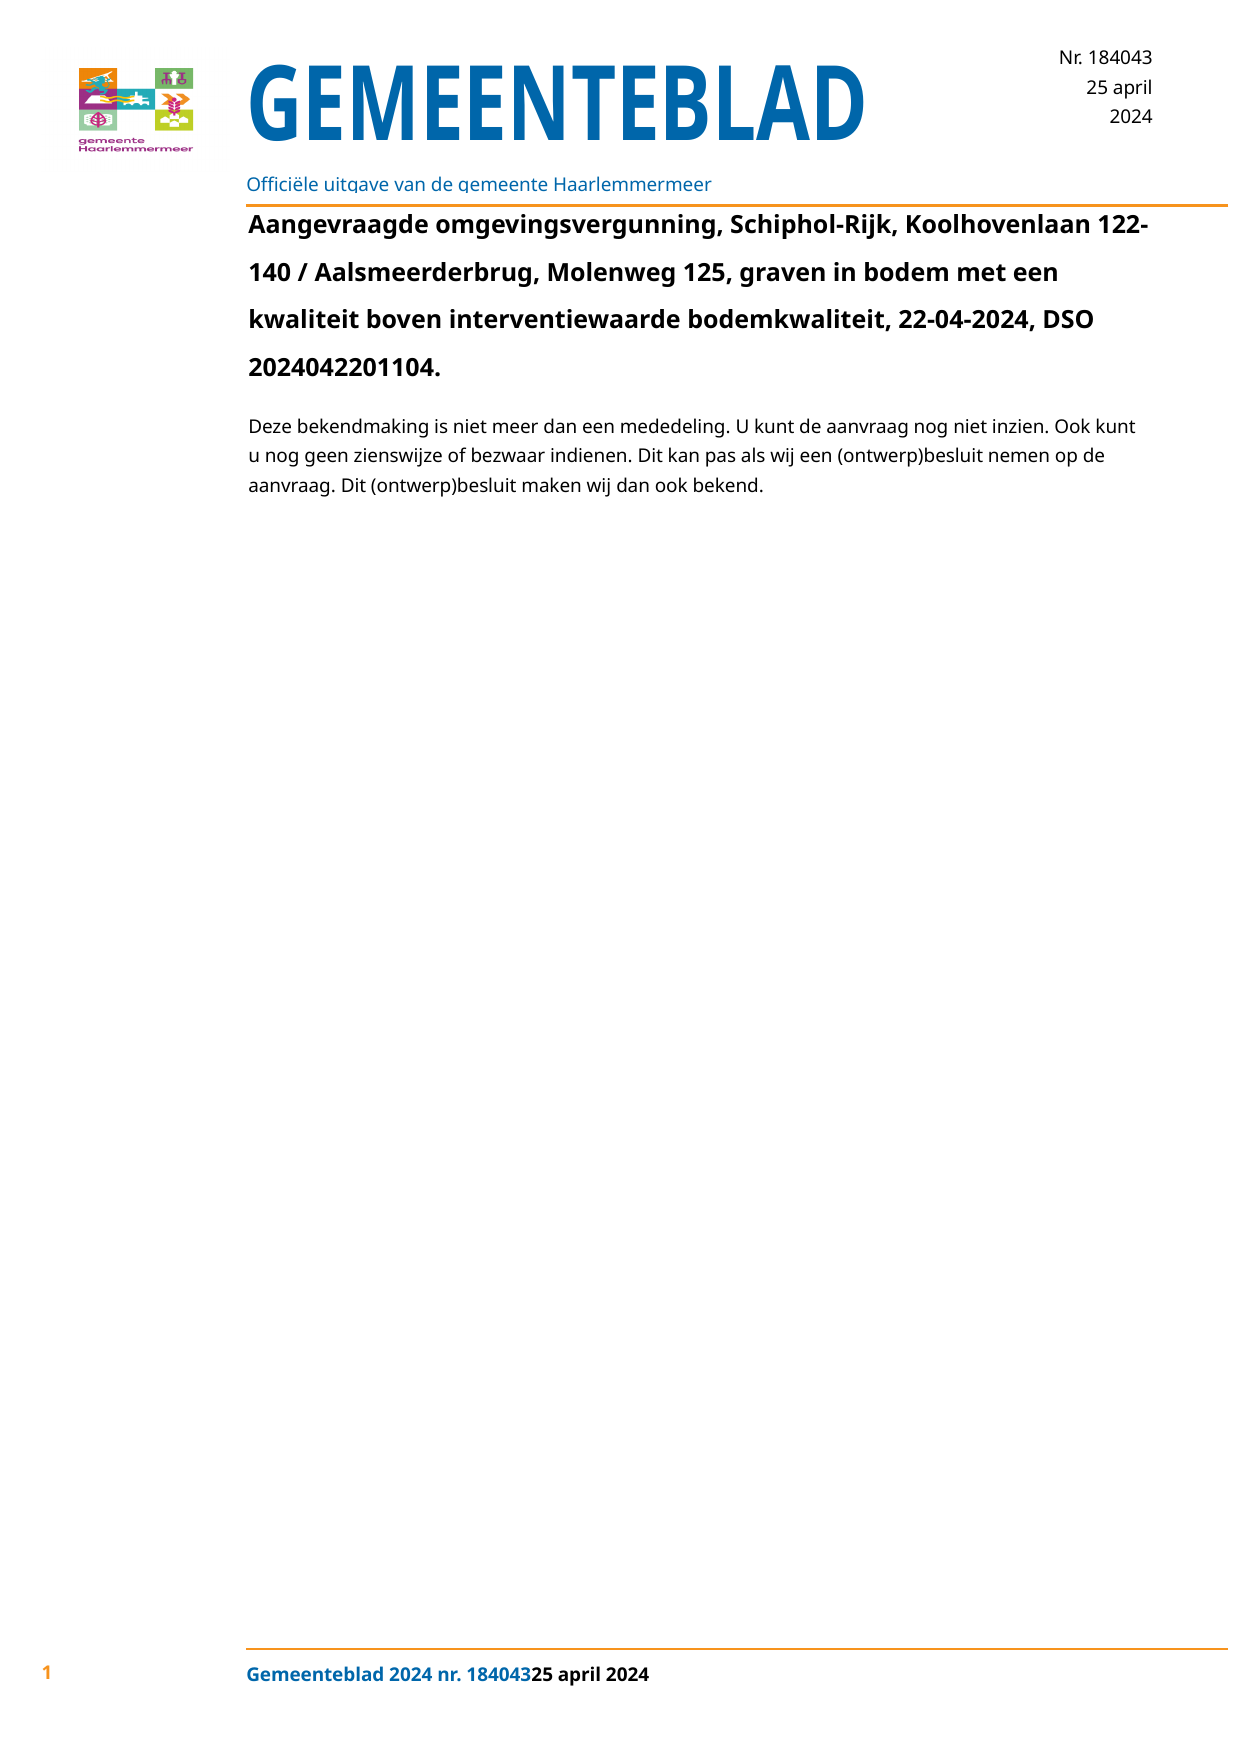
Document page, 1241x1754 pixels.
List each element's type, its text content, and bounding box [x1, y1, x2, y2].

text Aangevraagde omgevingsvergunning, Schiphol-Rijk, Koolhovenlaan 122-140 / Aalsmeerderbrug, Molenweg 125, graven in bodem met een kwaliteit boven interventiewaarde bodemkwaliteit, 22-04-2024, DSO 2024042201104. [248, 207, 1152, 384]
picture [41, 47, 231, 172]
text Deze bekendmaking is niet meer dan een mededeling. U kunt de aanvraag nog niet inzien. Ook kunt u nog geen zienswijze of bezwaar indienen. Dit kan pas als wij een (ontwerp)besluit nemen op de aanvraag. Dit (ontwerp)besluit maken wij dan ook bekend. [248, 413, 1152, 498]
